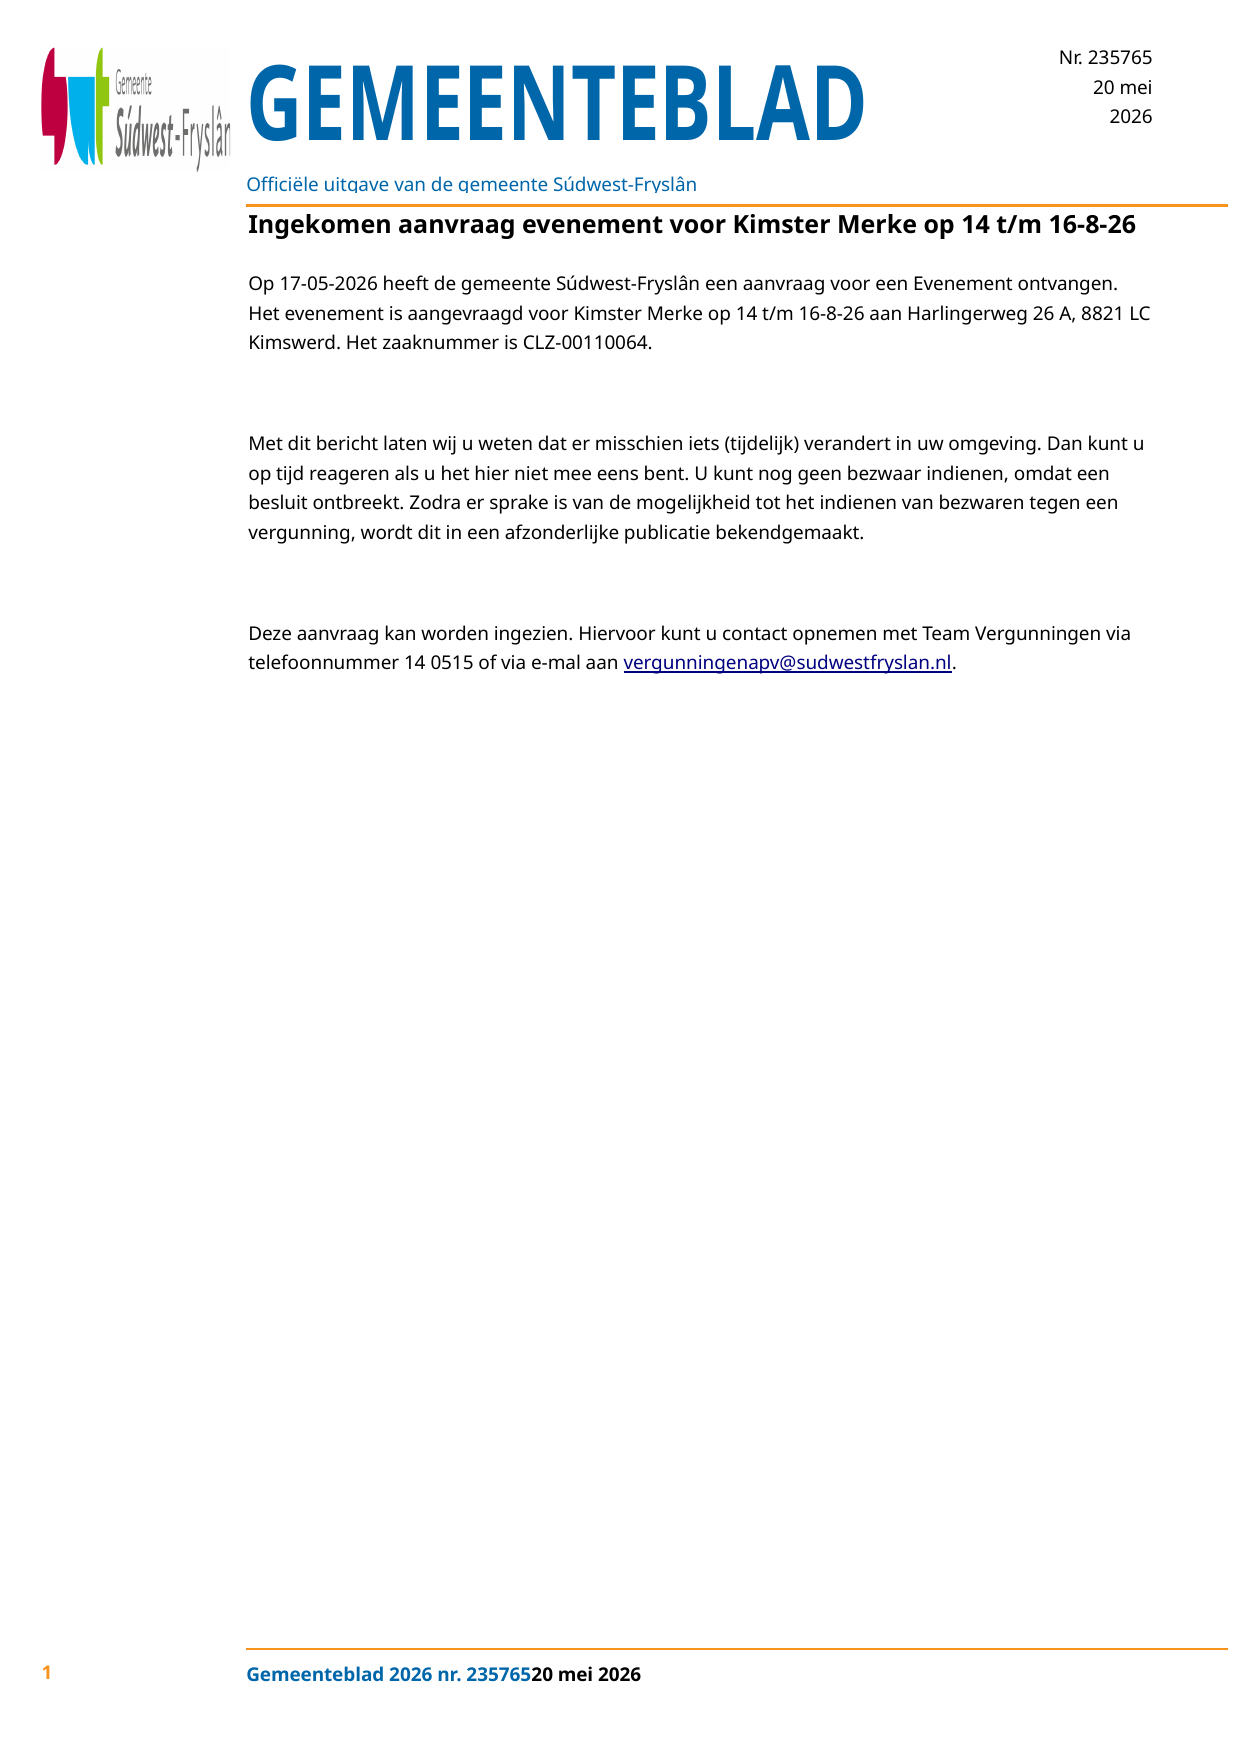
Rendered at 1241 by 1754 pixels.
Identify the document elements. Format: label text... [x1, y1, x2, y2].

text Op 17-05-2026 heeft de gemeente Súdwest-Fryslân een aanvraag voor een Evenement ontvangen. Het evenement is aangevraagd voor Kimster Merke op 14 t/m 16-8-26 aan Harlingerweg 26 A, 8821 LC Kimswerd. Het zaaknummer is CLZ-00110064. [248, 270, 1152, 355]
text Met dit bericht laten wij u weten dat er misschien iets (tijdelijk) verandert in uw omgeving. Dan kunt u op tijd reageren als u het hier niet mee eens bent. U kunt nog geen bezwaar indienen, omdat een besluit ontbreekt. Zodra er sprake is van de mogelijkheid tot het indienen van bezwaren tegen een vergunning, wordt dit in een afzonderlijke publicatie bekendgemaakt. [248, 430, 1152, 545]
text Ingekomen aanvraag evenement voor Kimster Merke op 14 t/m 16-8-26 [248, 207, 1152, 241]
text Deze aanvraag kan worden ingezien. Hiervoor kunt u contact opnemen met Team Vergunningen via telefoonnummer 14 0515 of via e-mal aan vergunningenapv@sudwestfryslan.nl. [248, 620, 1152, 675]
picture [41, 47, 231, 172]
